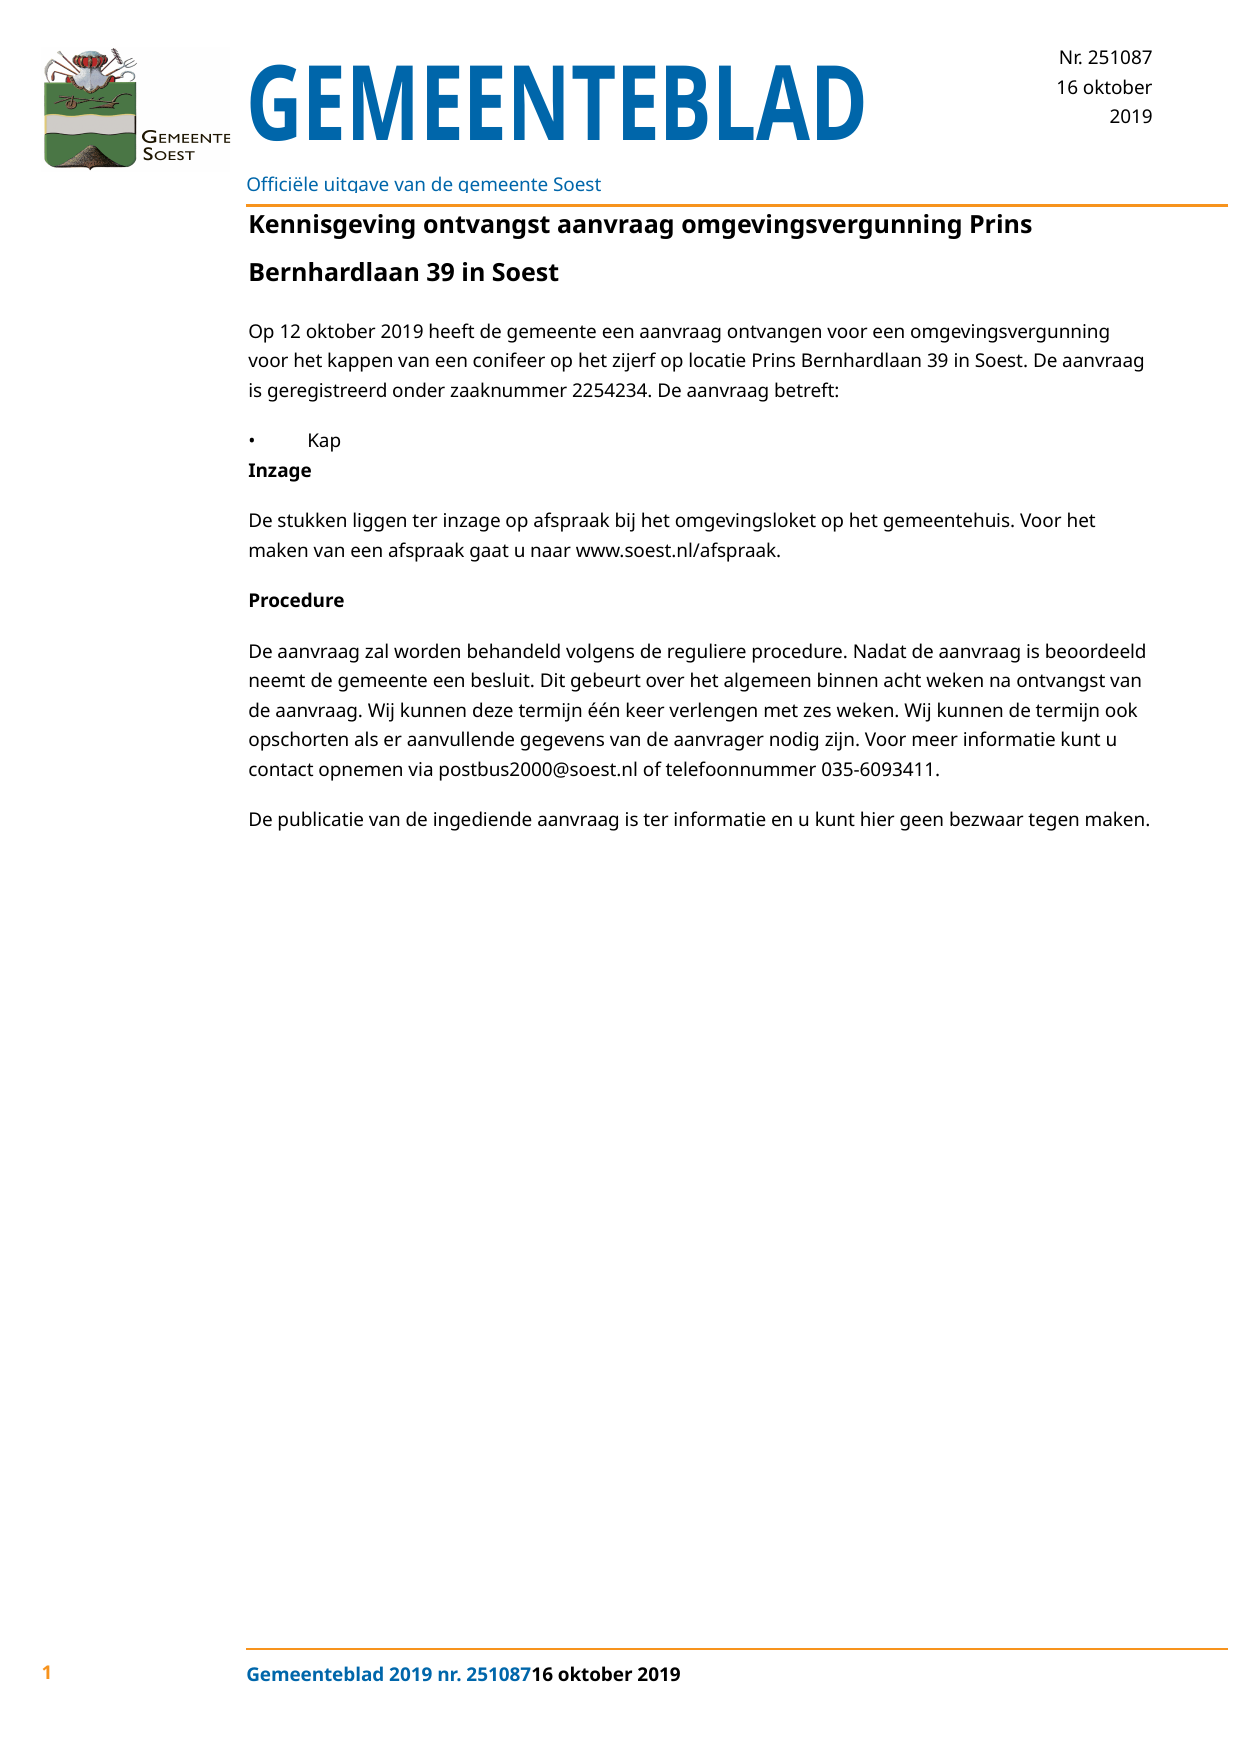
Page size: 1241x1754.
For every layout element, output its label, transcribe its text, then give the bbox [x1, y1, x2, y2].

text Procedure [248, 587, 1152, 613]
text De publicatie van de ingediende aanvraag is ter informatie en u kunt hier geen bezwaar tegen maken. [248, 807, 1152, 832]
text De aanvraag zal worden behandeld volgens de reguliere procedure. Nadat de aanvraag is beoordeeld neemt de gemeente een besluit. Dit gebeurt over het algemeen binnen acht weken na ontvangst van de aanvraag. Wij kunnen deze termijn één keer verlengen met zes weken. Wij kunnen de termijn ook opschorten als er aanvullende gegevens van de aanvrager nodig zijn. Voor meer informatie kunt u contact opnemen via postbus2000@soest.nl of telefoonnummer 035-6093411. [248, 638, 1152, 782]
list Kap [248, 427, 1152, 453]
picture [41, 47, 231, 172]
text Inzage [248, 457, 1152, 483]
text Op 12 oktober 2019 heeft de gemeente een aanvraag ontvangen voor een omgevingsvergunning voor het kappen van een conifeer op het zijerf op locatie Prins Bernhardlaan 39 in Soest. De aanvraag is geregistreerd onder zaaknummer 2254234. De aanvraag betreft: [248, 318, 1152, 403]
text Kennisgeving ontvangst aanvraag omgevingsvergunning Prins Bernhardlaan 39 in Soest [248, 207, 1152, 288]
text De stukken liggen ter inzage op afspraak bij het omgevingsloket op het gemeentehuis. Voor het maken van een afspraak gaat u naar www.soest.nl/afspraak. [248, 507, 1152, 563]
